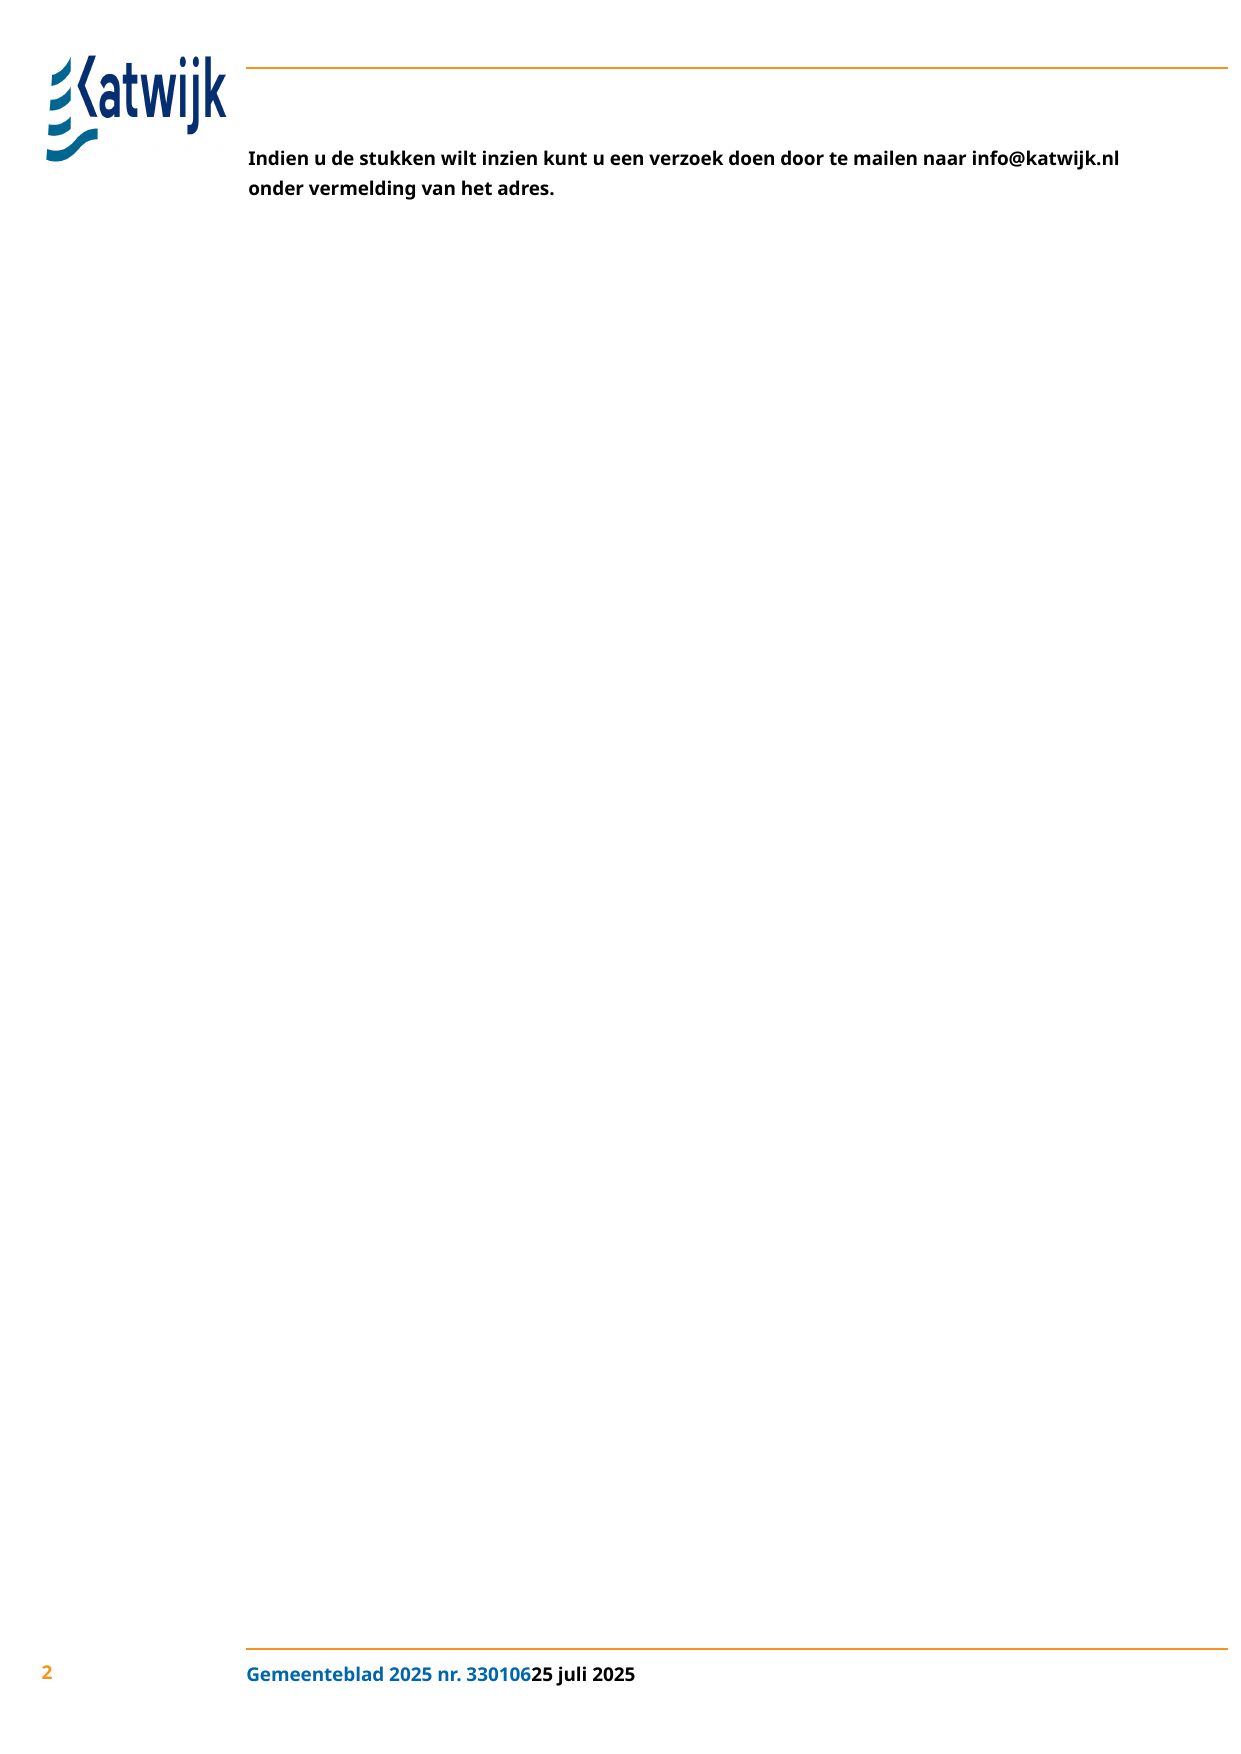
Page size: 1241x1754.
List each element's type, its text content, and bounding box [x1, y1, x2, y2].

picture [41, 47, 231, 172]
text Indien u de stukken wilt inzien kunt u een verzoek doen door te mailen naar info@katwijk.nl onder vermelding van het adres. [248, 145, 1152, 201]
